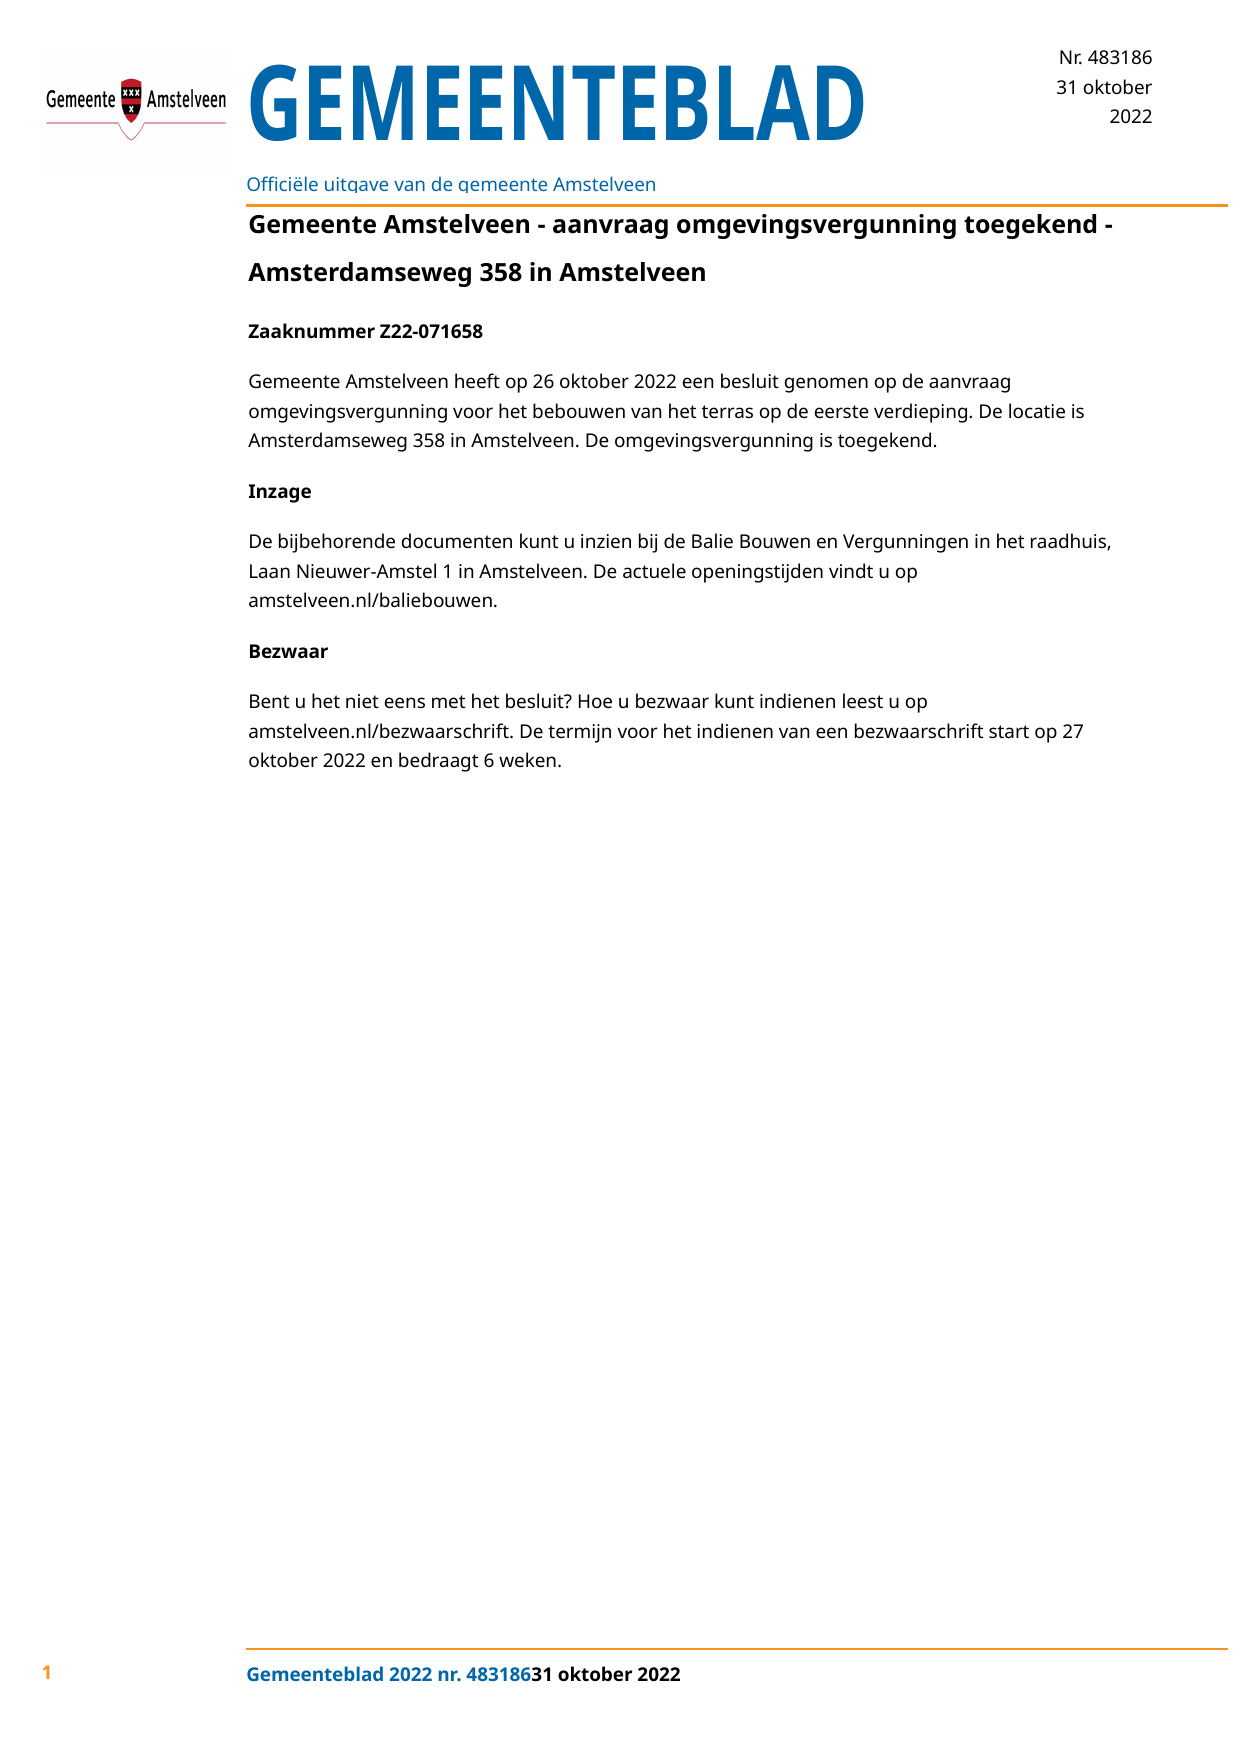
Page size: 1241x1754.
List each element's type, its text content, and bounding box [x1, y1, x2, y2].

text Bent u het niet eens met het besluit? Hoe u bezwaar kunt indienen leest u op amstelveen.nl/bezwaarschrift. De termijn voor het indienen van een bezwaarschrift start op 27 oktober 2022 en bedraagt 6 weken. [248, 688, 1152, 773]
text De bijbehorende documenten kunt u inzien bij de Balie Bouwen en Vergunningen in het raadhuis, Laan Nieuwer-Amstel 1 in Amstelveen. De actuele openingstijden vindt u op amstelveen.nl/baliebouwen. [248, 528, 1152, 613]
text Gemeente Amstelveen - aanvraag omgevingsvergunning toegekend - Amsterdamseweg 358 in Amstelveen [248, 207, 1152, 288]
text Inzage [248, 478, 1152, 504]
text Bezwaar [248, 638, 1152, 664]
picture [41, 47, 231, 172]
text Zaaknummer Z22-071658 [248, 318, 1152, 344]
text Gemeente Amstelveen heeft op 26 oktober 2022 een besluit genomen op de aanvraag omgevingsvergunning voor het bebouwen van het terras op de eerste verdieping. De locatie is Amsterdamseweg 358 in Amstelveen. De omgevingsvergunning is toegekend. [248, 368, 1152, 453]
